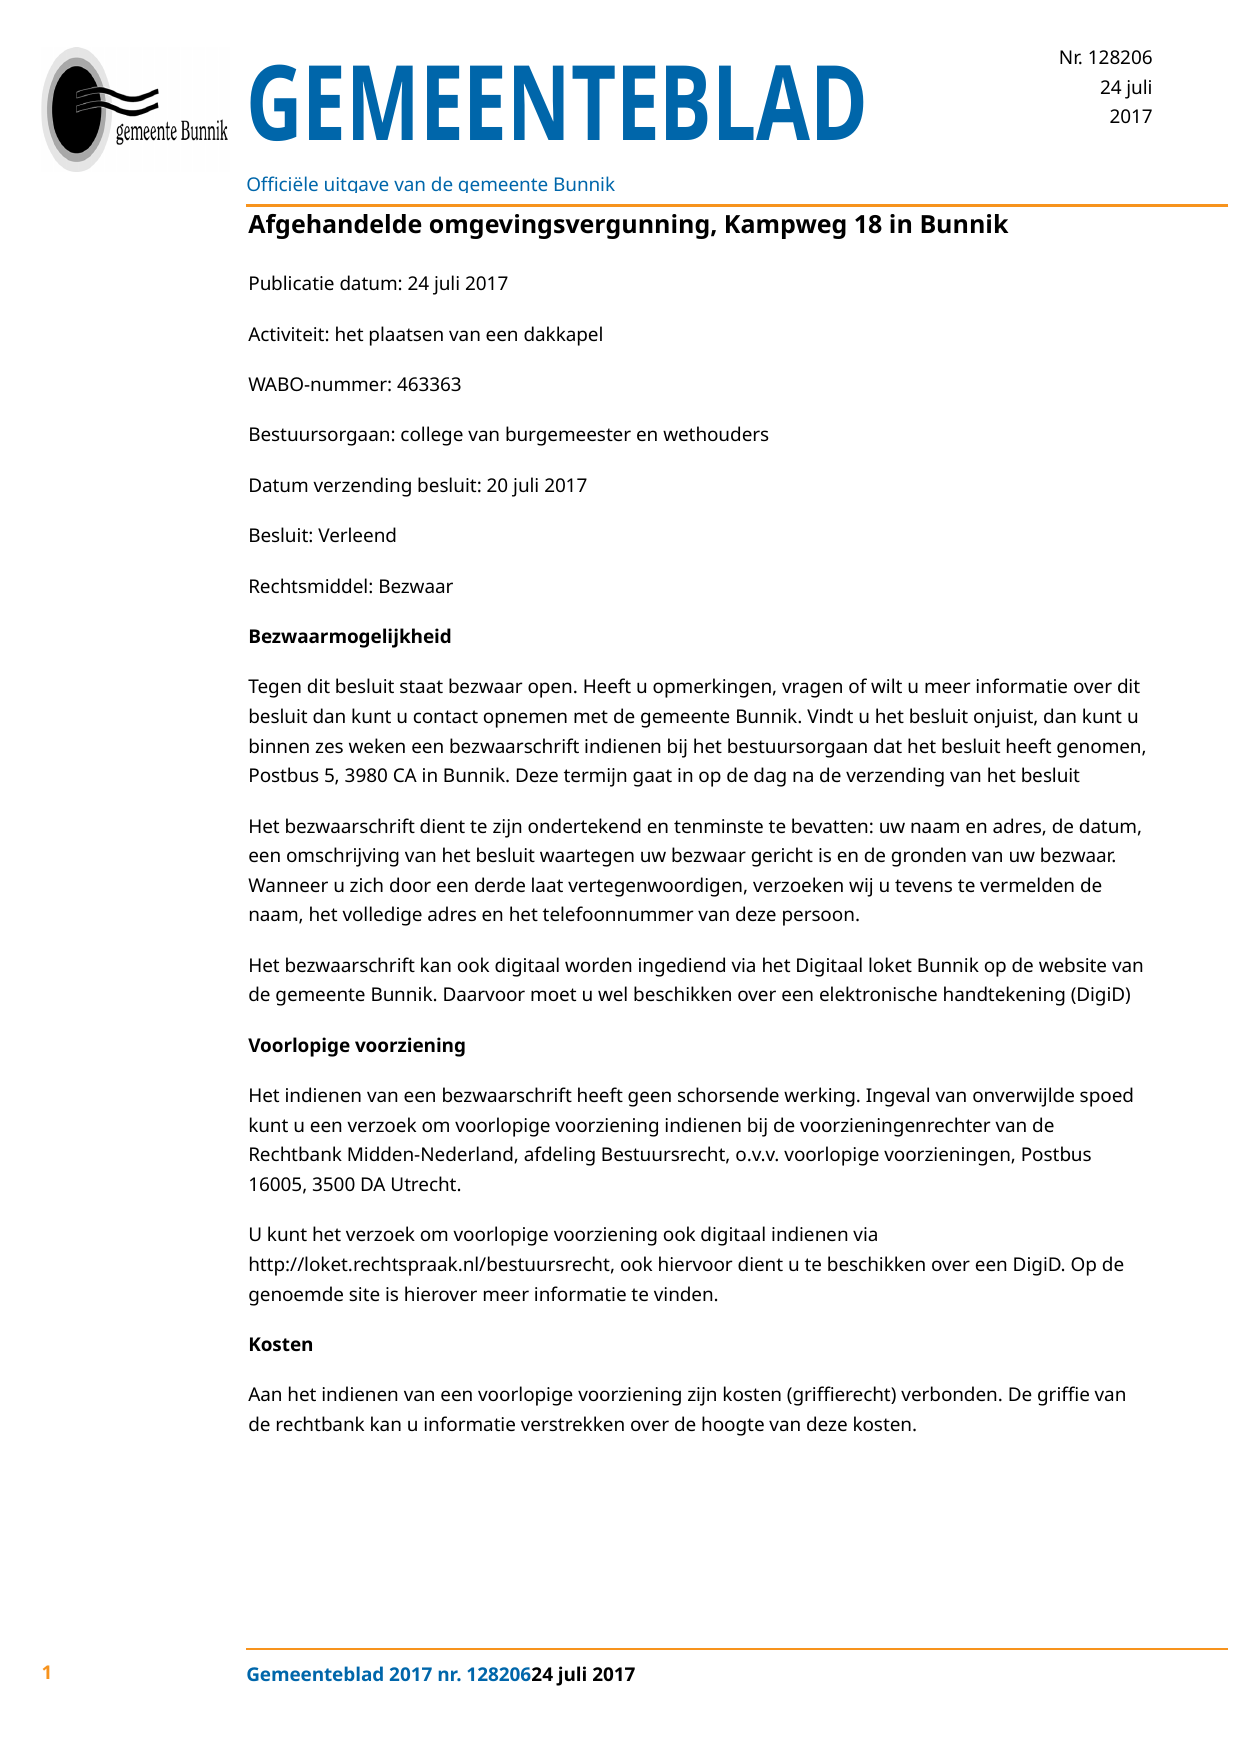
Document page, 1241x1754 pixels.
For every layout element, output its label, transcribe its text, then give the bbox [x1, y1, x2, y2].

text Bezwaarmogelijkheid [248, 623, 1152, 649]
text Het bezwaarschrift kan ook digitaal worden ingediend via het Digitaal loket Bunnik op de website van de gemeente Bunnik. Daarvoor moet u wel beschikken over een elektronische handtekening (DigiD) [248, 952, 1152, 1007]
text Besluit: Verleend [248, 522, 1152, 548]
text Aan het indienen van een voorlopige voorziening zijn kosten (griffierecht) verbonden. De griffie van de rechtbank kan u informatie verstrekken over de hoogte van deze kosten. [248, 1382, 1152, 1437]
text Kosten [248, 1331, 1152, 1357]
text Tegen dit besluit staat bezwaar open. Heeft u opmerkingen, vragen of wilt u meer informatie over dit besluit dan kunt u contact opnemen met de gemeente Bunnik. Vindt u het besluit onjuist, dan kunt u binnen zes weken een bezwaarschrift indienen bij het bestuursorgaan dat het besluit heeft genomen, Postbus 5, 3980 CA in Bunnik. Deze termijn gaat in op de dag na de verzending van het besluit [248, 674, 1152, 788]
text Activiteit: het plaatsen van een dakkapel [248, 321, 1152, 346]
text Rechtsmiddel: Bezwaar [248, 573, 1152, 598]
text Afgehandelde omgevingsvergunning, Kampweg 18 in Bunnik [248, 207, 1152, 241]
text WABO-nummer: 463363 [248, 371, 1152, 397]
text Het bezwaarschrift dient te zijn ondertekend en tenminste te bevatten: uw naam en adres, de datum, een omschrijving van het besluit waartegen uw bezwaar gericht is en de gronden van uw bezwaar. Wanneer u zich door een derde laat vertegenwoordigen, verzoeken wij u tevens te vermelden de naam, het volledige adres en het telefoonnummer van deze persoon. [248, 813, 1152, 927]
text U kunt het verzoek om voorlopige voorziening ook digitaal indienen via http://loket.rechtspraak.nl/bestuursrecht, ook hiervoor dient u te beschikken over een DigiD. Op de genoemde site is hierover meer informatie te vinden. [248, 1222, 1152, 1306]
text Het indienen van een bezwaarschrift heeft geen schorsende werking. Ingeval van onverwijlde spoed kunt u een verzoek om voorlopige voorziening indienen bij de voorzieningenrechter van de Rechtbank Midden-Nederland, afdeling Bestuursrecht, o.v.v. voorlopige voorzieningen, Postbus 16005, 3500 DA Utrecht. [248, 1082, 1152, 1197]
text Voorlopige voorziening [248, 1032, 1152, 1058]
text Publicatie datum: 24 juli 2017 [248, 270, 1152, 296]
text Bestuursorgaan: college van burgemeester en wethouders [248, 422, 1152, 447]
text Datum verzending besluit: 20 juli 2017 [248, 472, 1152, 498]
picture [41, 47, 231, 172]
